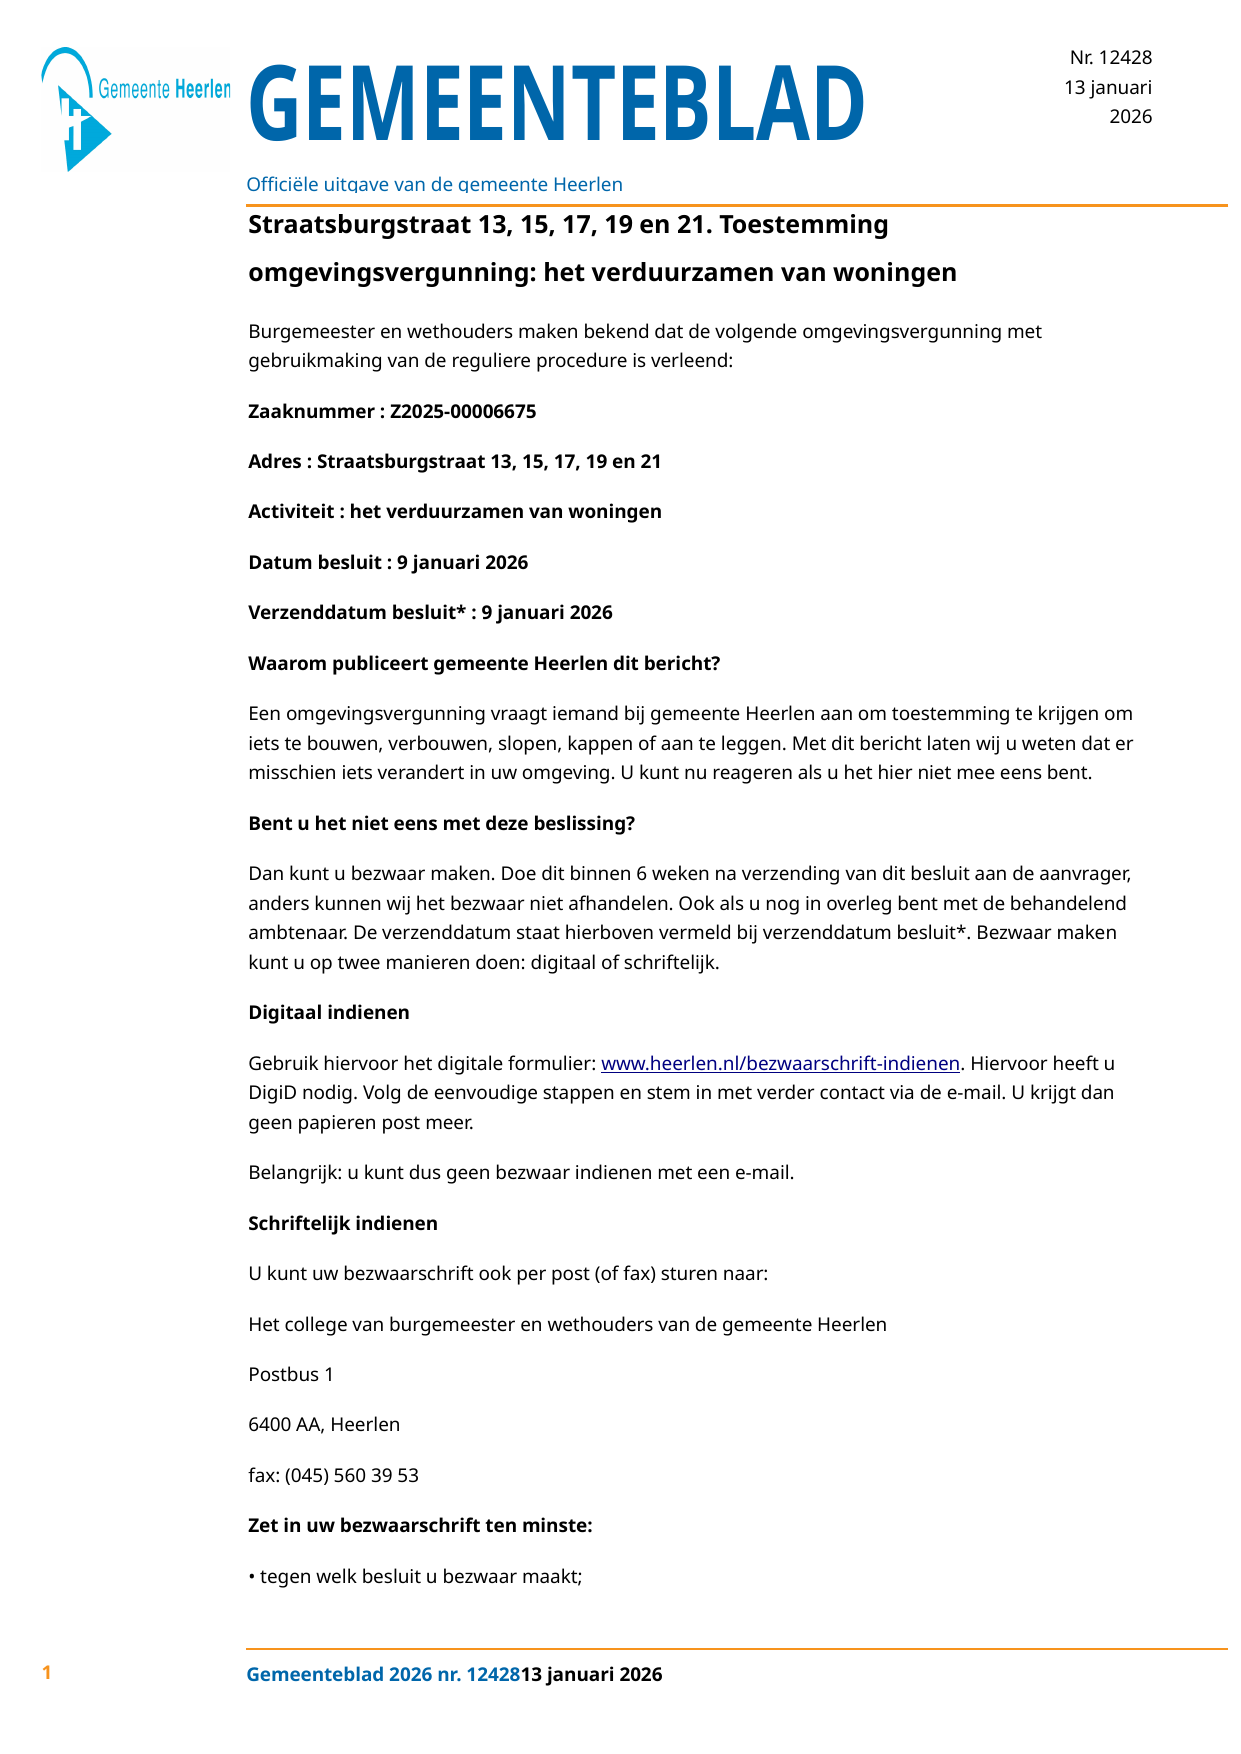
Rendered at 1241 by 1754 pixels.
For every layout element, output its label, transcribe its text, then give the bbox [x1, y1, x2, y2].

text Datum besluit : 9 januari 2026 [248, 549, 1152, 575]
text Activiteit : het verduurzamen van woningen [248, 499, 1152, 524]
picture [41, 47, 59, 70]
text 6400 AA, Heerlen [248, 1412, 1152, 1437]
text Het college van burgemeester en wethouders van de gemeente Heerlen [248, 1311, 1152, 1337]
text Zet in uw bezwaarschrift ten minste: [248, 1512, 1152, 1538]
text Burgemeester en wethouders maken bekend dat de volgende omgevingsvergunning met gebruikmaking van de reguliere procedure is verleend: [248, 318, 1152, 373]
text U kunt uw bezwaarschrift ook per post (of fax) sturen naar: [248, 1260, 1152, 1286]
text Bent u het niet eens met deze beslissing? [248, 810, 1152, 836]
text fax: (045) 560 39 53 [248, 1462, 1152, 1488]
text Adres : Straatsburgstraat 13, 15, 17, 19 en 21 [248, 448, 1152, 474]
text Zaaknummer : Z2025-00006675 [248, 398, 1152, 424]
text Gebruik hiervoor het digitale formulier: www.heerlen.nl/bezwaarschrift-indienen. Hiervoor heeft u DigiD nodig. Volg de eenvoudige stappen en stem in met verder contact via de e-mail. U krijgt dan geen papieren post meer. [248, 1050, 1152, 1135]
text Schriftelijk indienen [248, 1210, 1152, 1236]
picture [41, 47, 231, 172]
text Straatsburgstraat 13, 15, 17, 19 en 21. Toestemming omgevingsvergunning: het verduurzamen van woningen [248, 207, 1152, 288]
text Digitaal indienen [248, 999, 1152, 1025]
text • tegen welk besluit u bezwaar maakt; [248, 1563, 1152, 1589]
text Belangrijk: u kunt dus geen bezwaar indienen met een e-mail. [248, 1159, 1152, 1185]
text Een omgevingsvergunning vraagt iemand bij gemeente Heerlen aan om toestemming te krijgen om iets te bouwen, verbouwen, slopen, kappen of aan te leggen. Met dit bericht laten wij u weten dat er misschien iets verandert in uw omgeving. U kunt nu reageren als u het hier niet mee eens bent. [248, 700, 1152, 785]
text Waarom publiceert gemeente Heerlen dit bericht? [248, 650, 1152, 676]
text Dan kunt u bezwaar maken. Doe dit binnen 6 weken na verzending van dit besluit aan de aanvrager, anders kunnen wij het bezwaar niet afhandelen. Ook als u nog in overleg bent met de behandelend ambtenaar. De verzenddatum staat hierboven vermeld bij verzenddatum besluit*. Bezwaar maken kunt u op twee manieren doen: digitaal of schriftelijk. [248, 860, 1152, 975]
text Verzenddatum besluit* : 9 januari 2026 [248, 599, 1152, 625]
text Postbus 1 [248, 1361, 1152, 1387]
